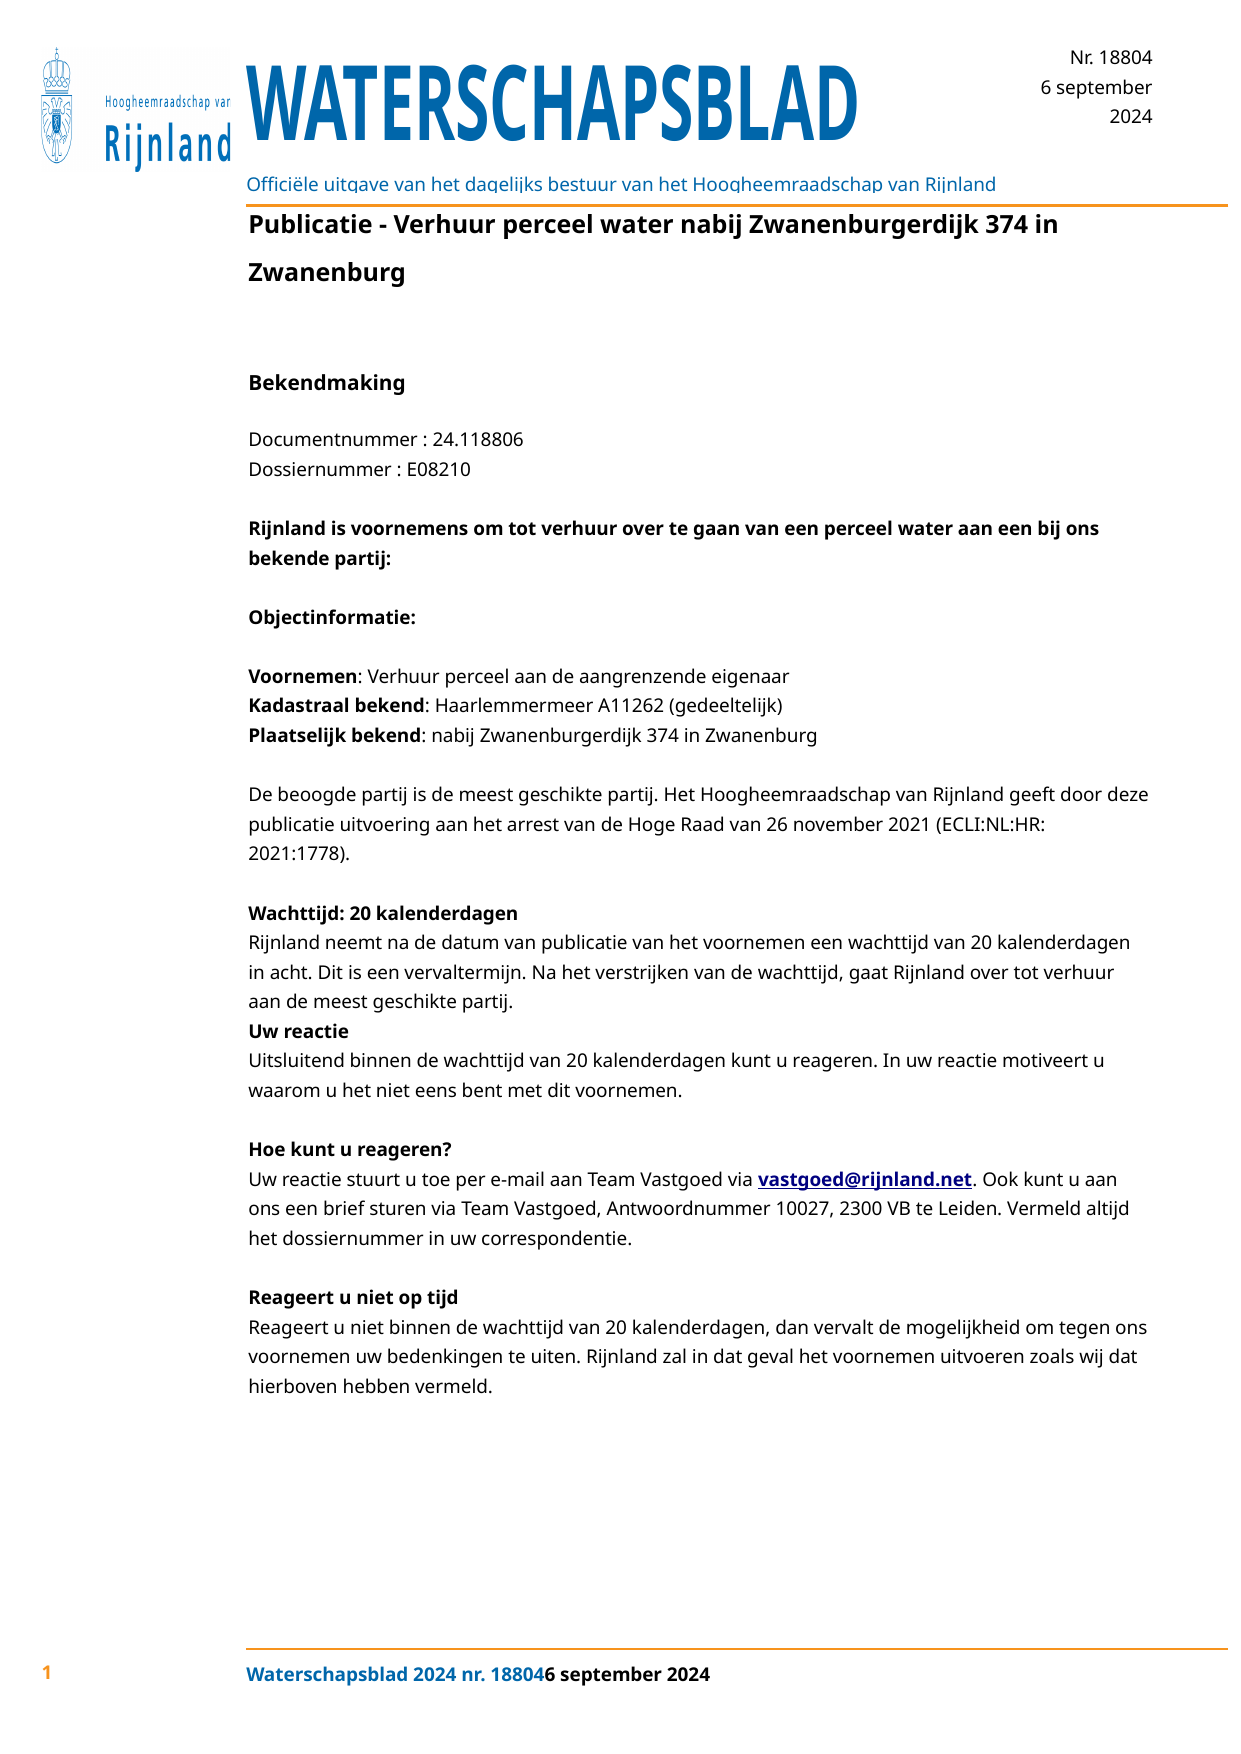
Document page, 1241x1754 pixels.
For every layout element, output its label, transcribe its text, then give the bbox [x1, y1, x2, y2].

text Reageert u niet binnen de wachttijd van 20 kalenderdagen, dan vervalt de mogelijkheid om tegen ons voornemen uw bedenkingen te uiten. Rijnland zal in dat geval het voornemen uitvoeren zoals wij dat hierboven hebben vermeld. [248, 1314, 1152, 1399]
text Reageert u niet op tijd [248, 1284, 1152, 1310]
text Voornemen: Verhuur perceel aan de aangrenzende eigenaar [248, 663, 1152, 689]
text Bekendmaking [248, 368, 1152, 397]
text Rijnland is voornemens om tot verhuur over te gaan van een perceel water aan een bij ons bekende partij: [248, 515, 1152, 570]
text Dossiernummer : E08210 [248, 456, 1152, 482]
text Documentnummer : 24.118806 [248, 426, 1152, 452]
text Objectinformatie: [248, 604, 1152, 629]
text Plaatselijk bekend: nabij Zwanenburgerdijk 374 in Zwanenburg [248, 722, 1152, 748]
text Uw reactie [248, 1018, 1152, 1044]
text Publicatie - Verhuur perceel water nabij Zwanenburgerdijk 374 in Zwanenburg [248, 207, 1152, 288]
text Uw reactie stuurt u toe per e-mail aan Team Vastgoed via vastgoed@rijnland.net. Ook kunt u aan ons een brief sturen via Team Vastgoed, Antwoordnummer 10027, 2300 VB te Leiden. Vermeld altijd het dossiernummer in uw correspondentie. [248, 1166, 1152, 1251]
text Rijnland neemt na de datum van publicatie van het voornemen een wachttijd van 20 kalenderdagen in acht. Dit is een vervaltermijn. Na het verstrijken van de wachttijd, gaat Rijnland over tot verhuur aan de meest geschikte partij. [248, 929, 1152, 1014]
text Uitsluitend binnen de wachttijd van 20 kalenderdagen kunt u reageren. In uw reactie motiveert u waarom u het niet eens bent met dit voornemen. [248, 1048, 1152, 1103]
picture [41, 47, 231, 172]
text Kadastraal bekend: Haarlemmermeer A11262 (gedeeltelijk) [248, 693, 1152, 718]
text De beoogde partij is de meest geschikte partij. Het Hoogheemraadschap van Rijnland geeft door deze publicatie uitvoering aan het arrest van de Hoge Raad van 26 november 2021 (ECLI:NL:HR: 2021:1778). [248, 781, 1152, 866]
text Wachttijd: 20 kalenderdagen [248, 900, 1152, 925]
text Hoe kunt u reageren? [248, 1136, 1152, 1162]
